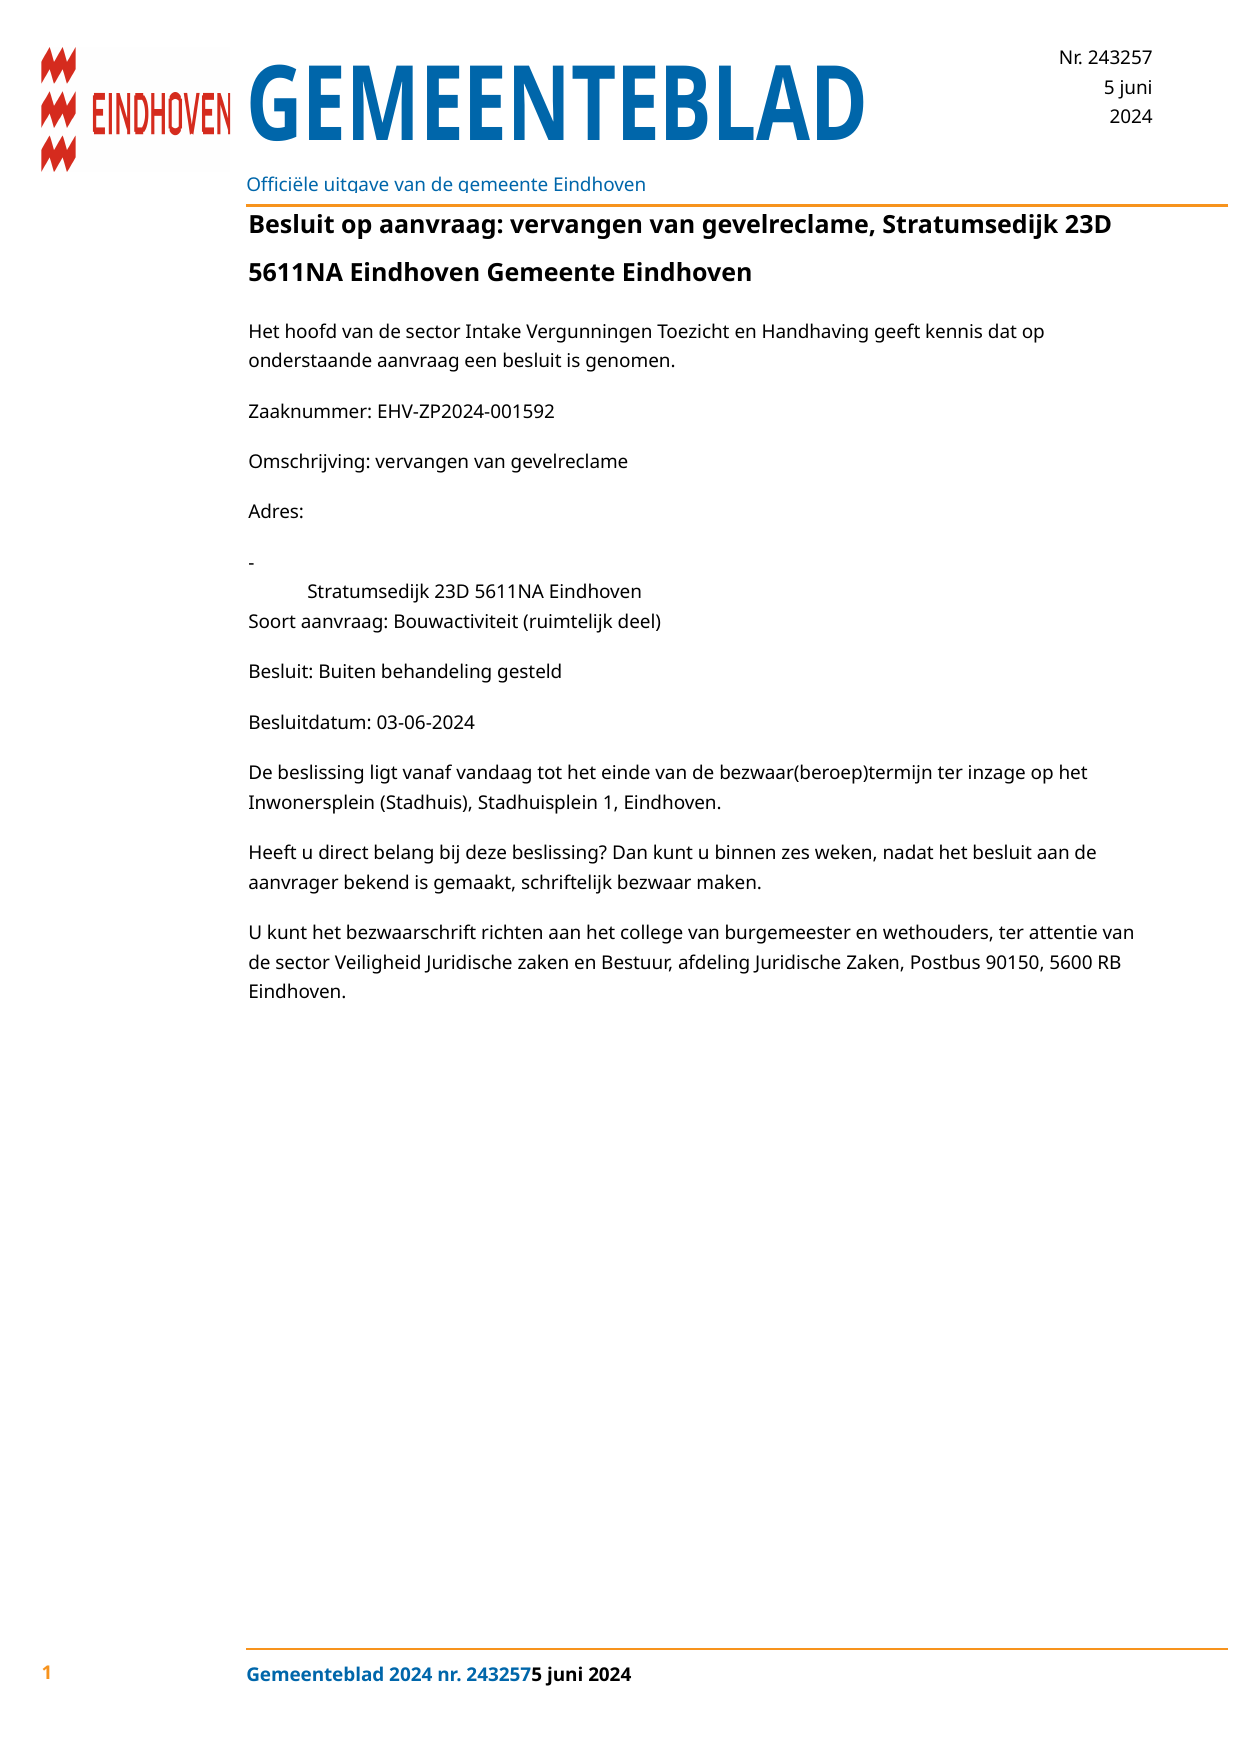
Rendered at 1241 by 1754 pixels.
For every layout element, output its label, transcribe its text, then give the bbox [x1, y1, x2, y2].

text Het hoofd van de sector Intake Vergunningen Toezicht en Handhaving geeft kennis dat op onderstaande aanvraag een besluit is genomen. [248, 318, 1152, 373]
text Besluit op aanvraag: vervangen van gevelreclame, Stratumsedijk 23D 5611NA Eindhoven Gemeente Eindhoven [248, 207, 1152, 288]
text U kunt het bezwaarschrift richten aan het college van burgemeester en wethouders, ter attentie van de sector Veiligheid Juridische zaken en Bestuur, afdeling Juridische Zaken, Postbus 90150, 5600 RB Eindhoven. [248, 919, 1152, 1004]
text Omschrijving: vervangen van gevelreclame [248, 448, 1152, 474]
picture [41, 47, 231, 172]
text Adres: [248, 499, 1152, 524]
text De beslissing ligt vanaf vandaag tot het einde van de bezwaar(beroep)termijn ter inzage op het Inwonersplein (Stadhuis), Stadhuisplein 1, Eindhoven. [248, 759, 1152, 815]
text Besluit: Buiten behandeling gesteld [248, 659, 1152, 684]
text Zaaknummer: EHV-ZP2024-001592 [248, 398, 1152, 424]
list Stratumsedijk 23D 5611NA Eindhoven [248, 579, 1152, 604]
text Heeft u direct belang bij deze beslissing? Dan kunt u binnen zes weken, nadat het besluit aan de aanvrager bekend is gemaakt, schriftelijk bezwaar maken. [248, 839, 1152, 895]
text Besluitdatum: 03-06-2024 [248, 709, 1152, 735]
text Soort aanvraag: Bouwactiviteit (ruimtelijk deel) [248, 608, 1152, 634]
